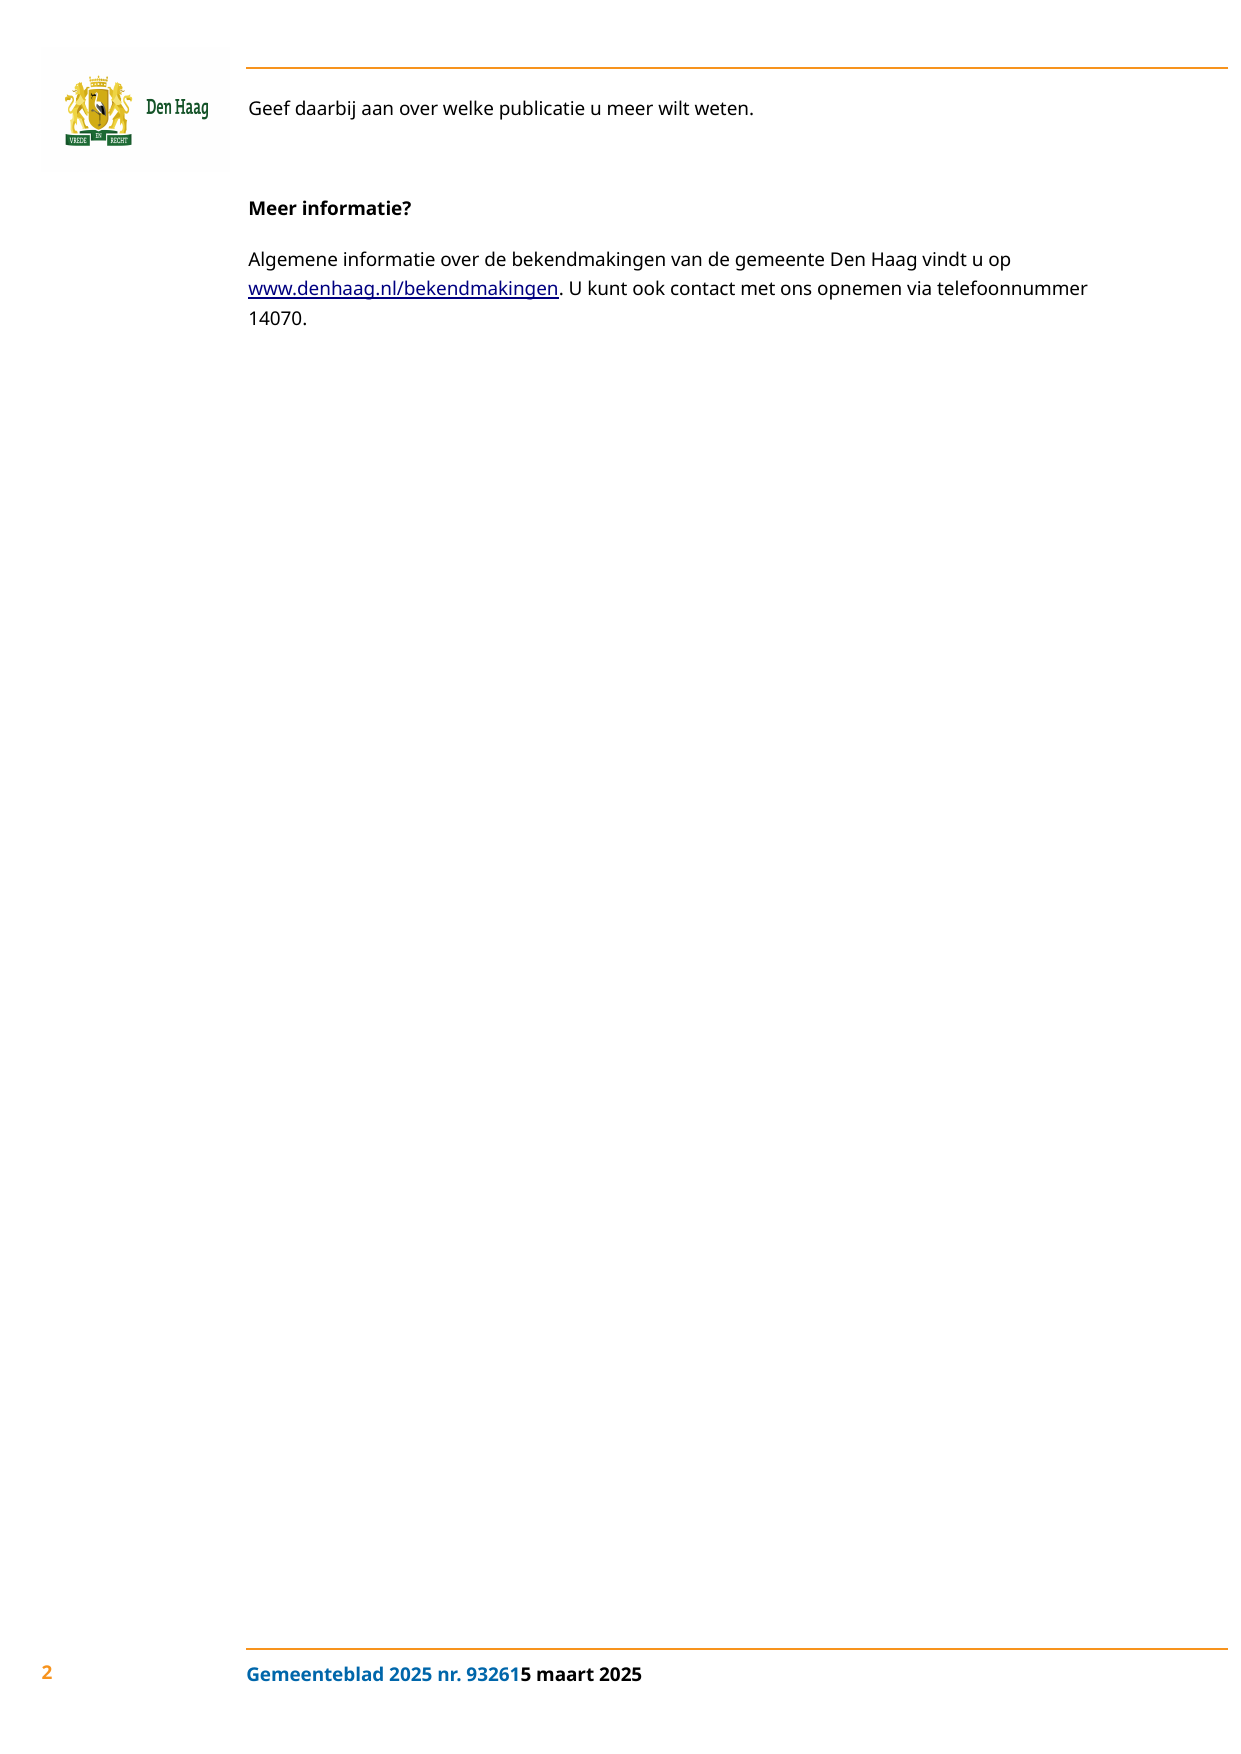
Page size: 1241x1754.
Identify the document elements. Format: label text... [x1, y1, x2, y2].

text Meer informatie? [248, 196, 1152, 221]
text Algemene informatie over de bekendmakingen van de gemeente Den Haag vindt u op www.denhaag.nl/bekendmakingen. U kunt ook contact met ons opnemen via telefoonnummer 14070. [248, 246, 1152, 331]
picture [41, 47, 231, 172]
text Geef daarbij aan over welke publicatie u meer wilt weten. [248, 95, 1152, 121]
